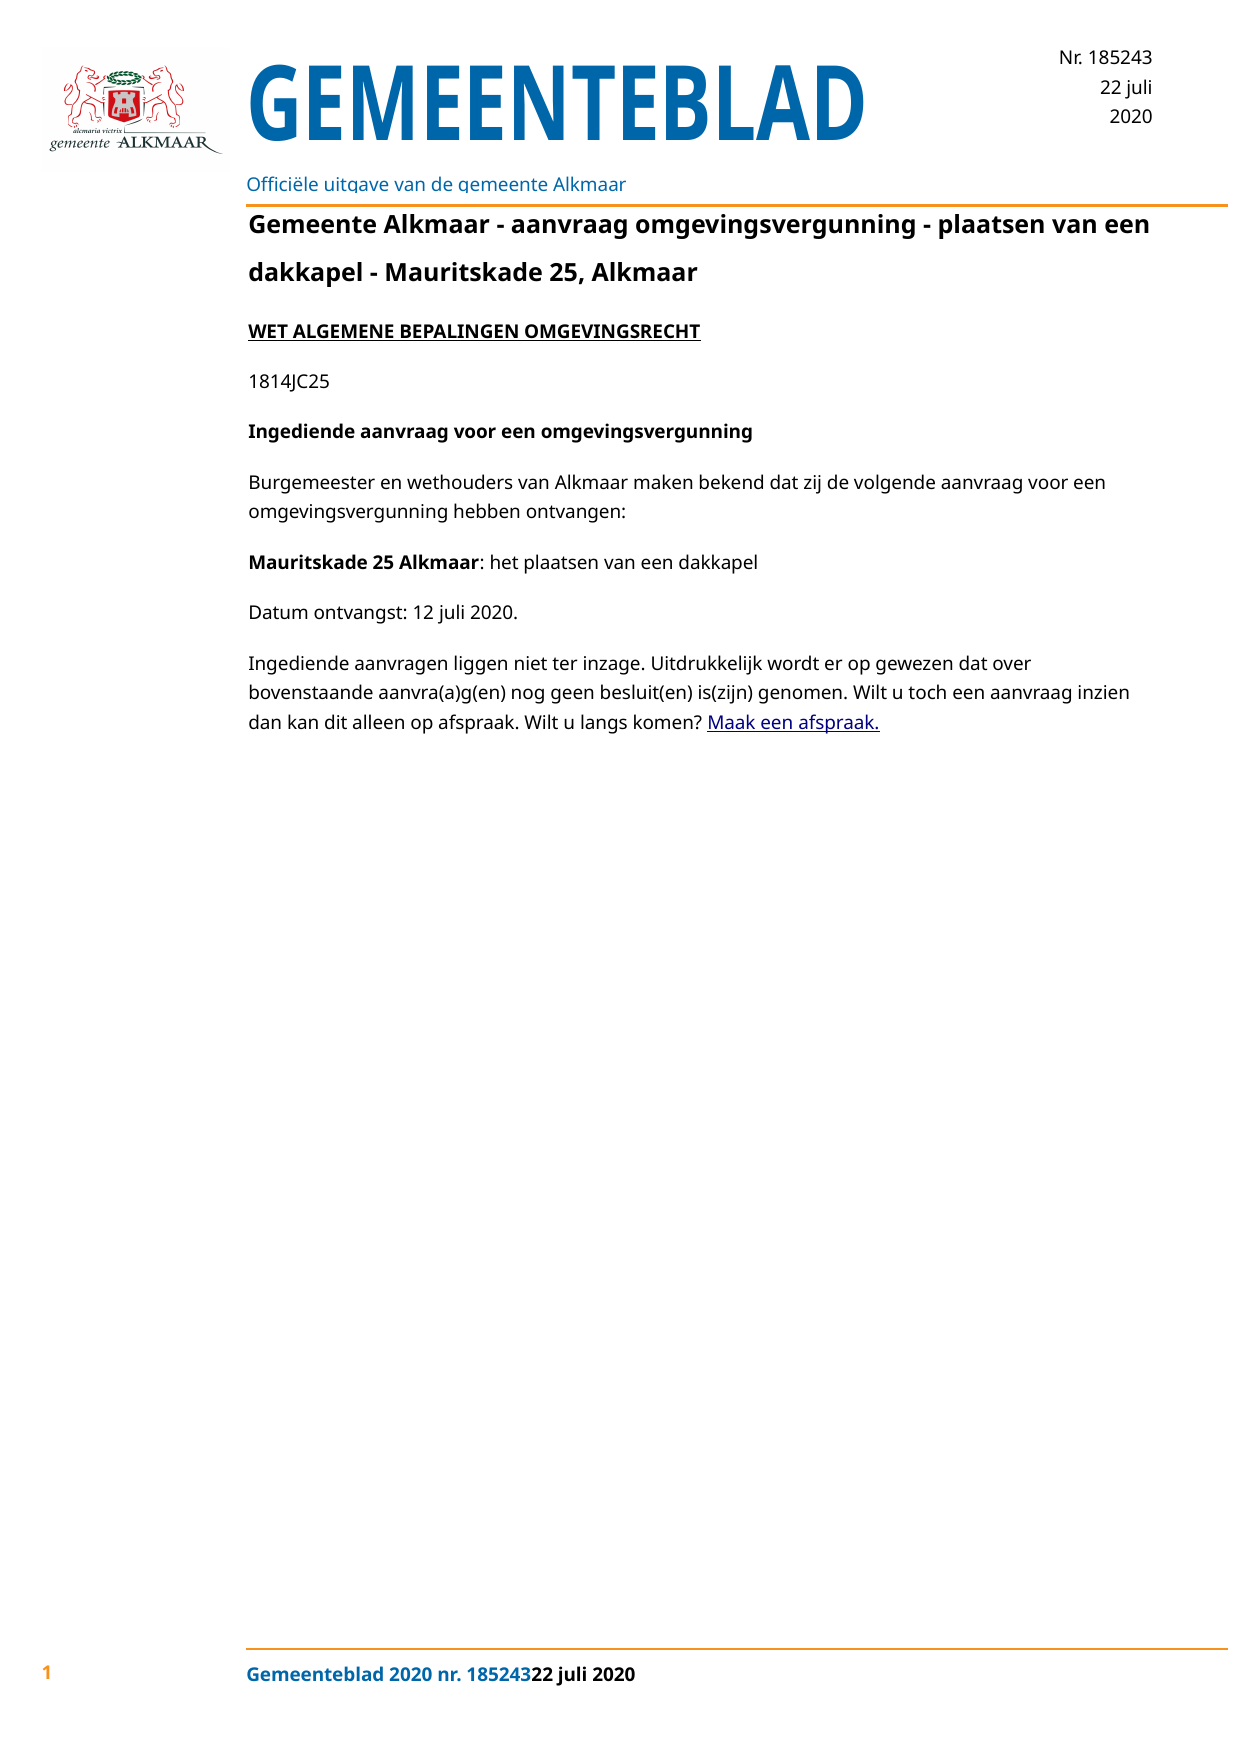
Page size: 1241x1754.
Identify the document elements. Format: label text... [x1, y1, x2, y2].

text Gemeente Alkmaar - aanvraag omgevingsvergunning - plaatsen van een dakkapel - Mauritskade 25, Alkmaar [248, 207, 1152, 288]
picture [41, 47, 231, 172]
text Mauritskade 25 Alkmaar: het plaatsen van een dakkapel [248, 549, 1152, 575]
text Datum ontvangst: 12 juli 2020. [248, 599, 1152, 625]
text 1814JC25 [248, 368, 1152, 394]
text Ingediende aanvraag voor een omgevingsvergunning [248, 419, 1152, 444]
text WET ALGEMENE BEPALINGEN OMGEVINGSRECHT [248, 318, 1152, 344]
text Burgemeester en wethouders van Alkmaar maken bekend dat zij de volgende aanvraag voor een omgevingsvergunning hebben ontvangen: [248, 469, 1152, 524]
text Ingediende aanvragen liggen niet ter inzage. Uitdrukkelijk wordt er op gewezen dat over bovenstaande aanvra(a)g(en) nog geen besluit(en) is(zijn) genomen. Wilt u toch een aanvraag inzien dan kan dit alleen op afspraak. Wilt u langs komen? Maak een afspraak. [248, 650, 1152, 735]
